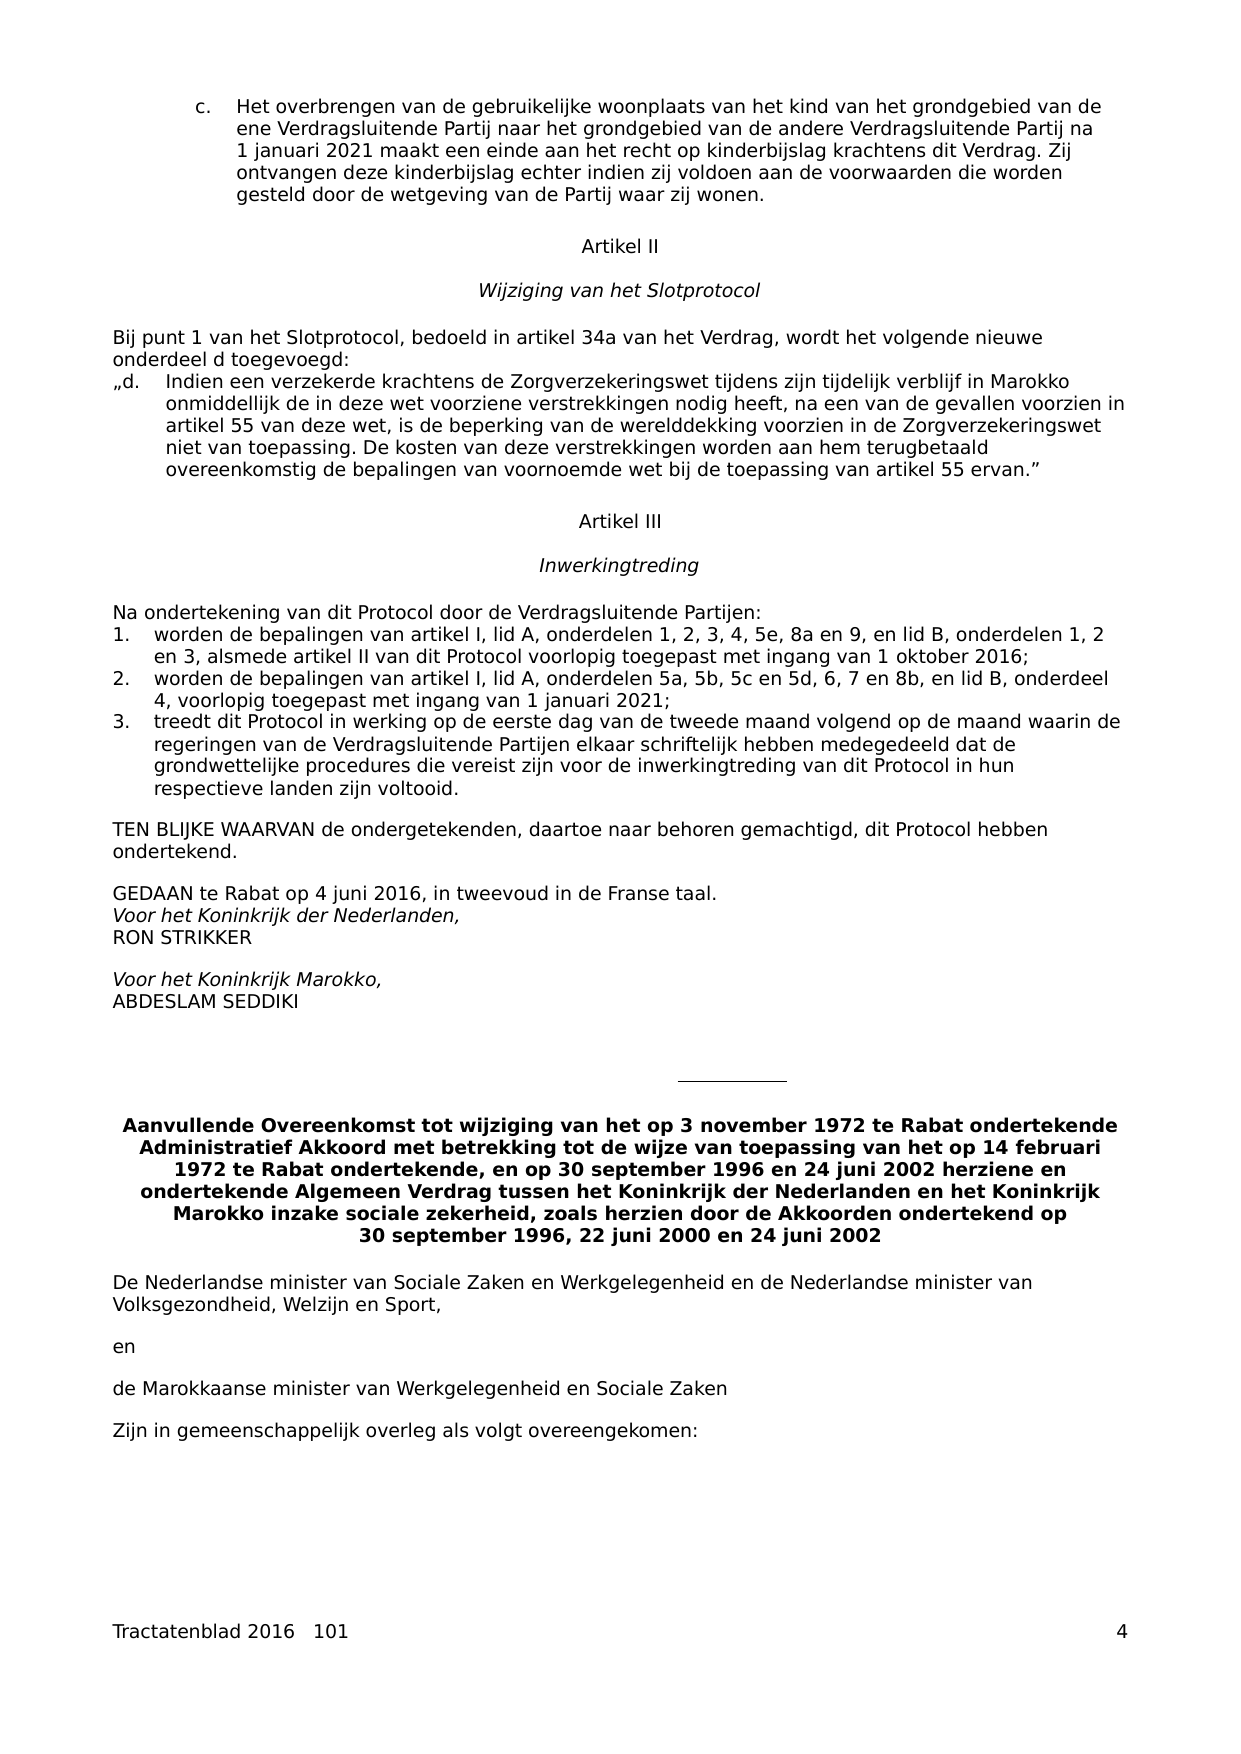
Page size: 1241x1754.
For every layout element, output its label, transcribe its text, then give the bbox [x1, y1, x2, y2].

subtitle Artikel II Wijziging van het Slotprotocol [112, 236, 1128, 302]
text en [112, 1336, 1128, 1358]
text 1. worden de bepalingen van artikel I, lid A, onderdelen 1, 2, 3, 4, 5e, 8a en 9, en lid B, onderdelen 1, 2 en 3, alsmede artikel II van dit Protocol voorlopig toegepast met ingang van 1 oktober 2016; [112, 623, 1128, 667]
text 2. worden de bepalingen van artikel I, lid A, onderdelen 5a, 5b, 5c en 5d, 6, 7 en 8b, en lid B, onderdeel 4, voorlopig toegepast met ingang van 1 januari 2021; [112, 667, 1128, 711]
text de Marokkaanse minister van Werkgelegenheid en Sociale Zaken [112, 1378, 1128, 1400]
text c. Het overbrengen van de gebruikelijke woonplaats van het kind van het grondgebied van de ene Verdragsluitende Partij naar het grondgebied van de andere Verdragsluitende Partij na 1 januari 2021 maakt een einde aan het recht op kinderbijslag krachtens dit Verdrag. Zij ontvangen deze kinderbijslag echter indien zij voldoen aan de voorwaarden die worden gesteld door de wetgeving van de Partij waar zij wonen. [195, 96, 1128, 206]
text 3. treedt dit Protocol in werking op de eerste dag van de tweede maand volgend op de maand waarin de regeringen van de Verdragsluitende Partijen elkaar schriftelijk hebben medegedeeld dat de grondwettelijke procedures die vereist zijn voor de inwerkingtreding van dit Protocol in hun respectieve landen zijn voltooid. [112, 711, 1128, 799]
text Bij punt 1 van het Slotprotocol, bedoeld in artikel 34a van het Verdrag, wordt het volgende nieuwe onderdeel d toegevoegd: [112, 327, 1128, 371]
text Voor het Koninkrijk der Nederlanden, RON STRIKKER [112, 905, 1128, 949]
text TEN BLIJKE WAARVAN de ondergetekenden, daartoe naar behoren gemachtigd, dit Protocol hebben ondertekend. [112, 819, 1128, 863]
text GEDAAN te Rabat op 4 juni 2016, in tweevoud in de Franse taal. [112, 883, 1128, 905]
text Zijn in gemeenschappelijk overleg als volgt overeengekomen: [112, 1420, 1128, 1442]
text De Nederlandse minister van Sociale Zaken en Werkgelegenheid en de Nederlandse minister van Volksgezondheid, Welzijn en Sport, [112, 1272, 1128, 1316]
text Na ondertekening van dit Protocol door de Verdragsluitende Partijen: [112, 602, 1128, 623]
subtitle Artikel III Inwerkingtreding [112, 511, 1128, 577]
text „d. Indien een verzekerde krachtens de Zorgverzekeringswet tijdens zijn tijdelijk verblijf in Marokko onmiddellijk de in deze wet voorziene verstrekkingen nodig heeft, na een van de gevallen voorzien in artikel 55 van deze wet, is de beperking van de werelddekking voorzien in de Zorgverzekeringswet niet van toepassing. De kosten van deze verstrekkingen worden aan hem terugbetaald overeenkomstig de bepalingen van voornoemde wet bij de toepassing van artikel 55 ervan.” [112, 371, 1128, 481]
subtitle Aanvullende Overeenkomst tot wijziging van het op 3 november 1972 te Rabat ondertekende Administratief Akkoord met betrekking tot de wijze van toepassing van het op 14 februari 1972 te Rabat ondertekende, en op 30 september 1996 en 24 juni 2002 herziene en ondertekende Algemeen Verdrag tussen het Koninkrijk der Nederlanden en het Koninkrijk Marokko inzake sociale zekerheid, zoals herzien door de Akkoorden ondertekend op 30 september 1996, 22 juni 2000 en 24 juni 2002 [112, 1115, 1128, 1247]
text Voor het Koninkrijk Marokko, ABDESLAM SEDDIKI [112, 969, 1128, 1013]
